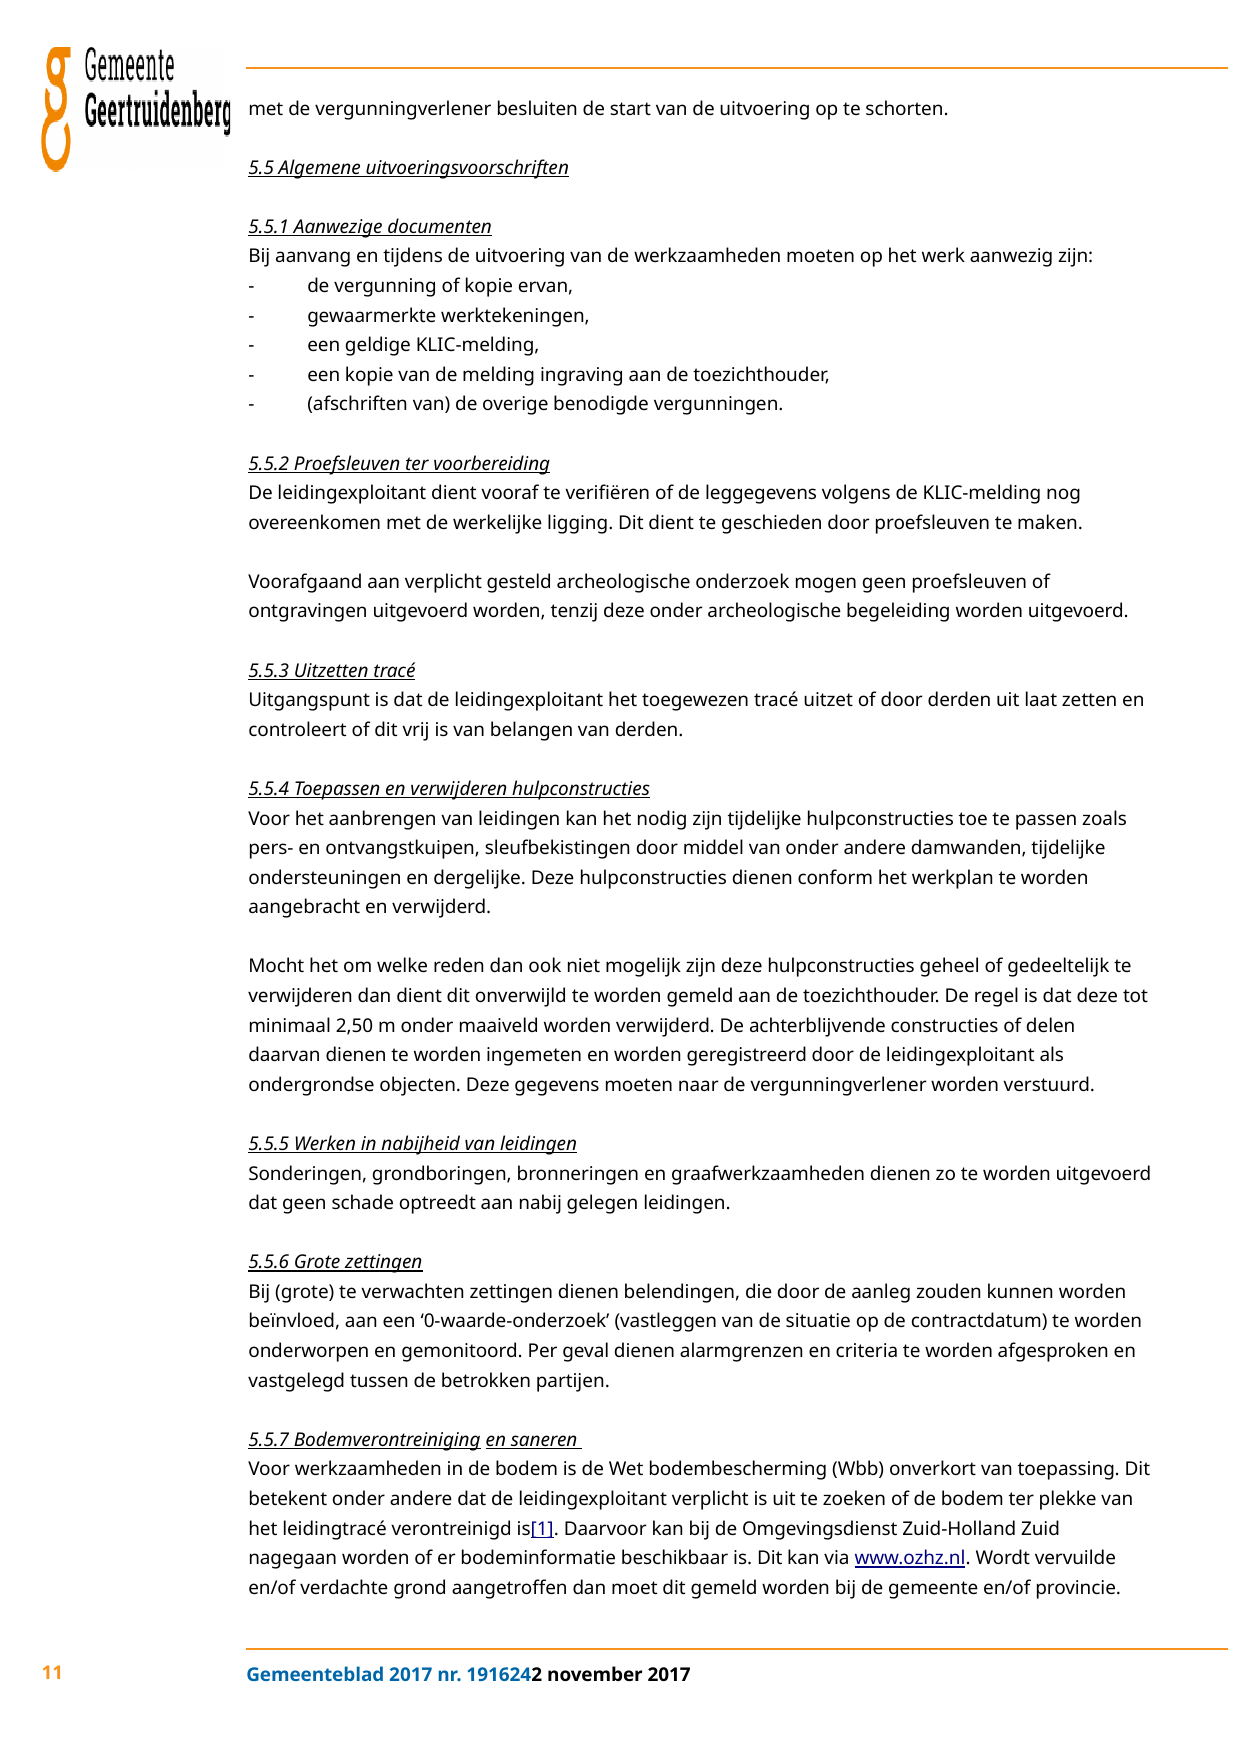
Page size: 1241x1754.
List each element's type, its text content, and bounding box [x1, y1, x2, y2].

text 5.5.6 Grote zettingen [248, 1248, 1152, 1274]
picture [41, 47, 231, 172]
text Voorafgaand aan verplicht gesteld archeologische onderzoek mogen geen proefsleuven of ontgravingen uitgevoerd worden, tenzij deze onder archeologische begeleiding worden uitgevoerd. [248, 568, 1152, 623]
list gewaarmerkte werktekeningen, [248, 302, 1152, 328]
text Voor werkzaamheden in de bodem is de Wet bodembescherming (Wbb) onverkort van toepassing. Dit betekent onder andere dat de leidingexploitant verplicht is uit te zoeken of de bodem ter plekke van het leidingtracé verontreinigd is[1]. Daarvoor kan bij de Omgevingsdienst Zuid-Holland Zuid nagegaan worden of er bodeminformatie beschikbaar is. Dit kan via www.ozhz.nl. Wordt vervuilde en/of verdachte grond aangetroffen dan moet dit gemeld worden bij de gemeente en/of provincie. [248, 1456, 1152, 1600]
text met de vergunningverlener besluiten de start van de uitvoering op te schorten. [248, 95, 1152, 121]
text 5.5.2 Proefsleuven ter voorbereiding [248, 450, 1152, 476]
text Uitgangspunt is dat de leidingexploitant het toegewezen tracé uitzet of door derden uit laat zetten en controleert of dit vrij is van belangen van derden. [248, 686, 1152, 742]
text 5.5.3 Uitzetten tracé [248, 657, 1152, 683]
text Bij aanvang en tijdens de uitvoering van de werkzaamheden moeten op het werk aanwezig zijn: [248, 243, 1152, 268]
list een geldige KLIC-melding, [248, 331, 1152, 357]
text 5.5.4 Toepassen en verwijderen hulpconstructies [248, 775, 1152, 801]
list een kopie van de melding ingraving aan de toezichthouder, [248, 361, 1152, 387]
list de vergunning of kopie ervan, [248, 272, 1152, 298]
list (afschriften van) de overige benodigde vergunningen. [248, 391, 1152, 416]
text 5.5 Algemene uitvoeringsvoorschriften [248, 154, 1152, 180]
text 5.5.5 Werken in nabijheid van leidingen [248, 1130, 1152, 1156]
text Sonderingen, grondboringen, bronneringen en graafwerkzaamheden dienen zo te worden uitgevoerd dat geen schade optreedt aan nabij gelegen leidingen. [248, 1160, 1152, 1215]
text Voor het aanbrengen van leidingen kan het nodig zijn tijdelijke hulpconstructies toe te passen zoals pers- en ontvangstkuipen, sleufbekistingen door middel van onder andere damwanden, tijdelijke ondersteuningen en dergelijke. Deze hulpconstructies dienen conform het werkplan te worden aangebracht en verwijderd. [248, 805, 1152, 919]
text 5.5.7 Bodemverontreiniging en saneren [248, 1426, 1152, 1452]
text 5.5.1 Aanwezige documenten [248, 213, 1152, 239]
text Bij (grote) te verwachten zettingen dienen belendingen, die door de aanleg zouden kunnen worden beïnvloed, aan een ‘0-waarde-onderzoek’ (vastleggen van de situatie op de contractdatum) te worden onderworpen en gemonitoord. Per geval dienen alarmgrenzen en criteria te worden afgesproken en vastgelegd tussen de betrokken partijen. [248, 1278, 1152, 1393]
text Mocht het om welke reden dan ook niet mogelijk zijn deze hulpconstructies geheel of gedeeltelijk te verwijderen dan dient dit onverwijld te worden gemeld aan de toezichthouder. De regel is dat deze tot minimaal 2,50 m onder maaiveld worden verwijderd. De achterblijvende constructies of delen daarvan dienen te worden ingemeten en worden geregistreerd door de leidingexploitant als ondergrondse objecten. Deze gegevens moeten naar de vergunningverlener worden verstuurd. [248, 953, 1152, 1097]
text De leidingexploitant dient vooraf te verifiëren of de leggegevens volgens de KLIC-melding nog overeenkomen met de werkelijke ligging. Dit dient te geschieden door proefsleuven te maken. [248, 479, 1152, 535]
